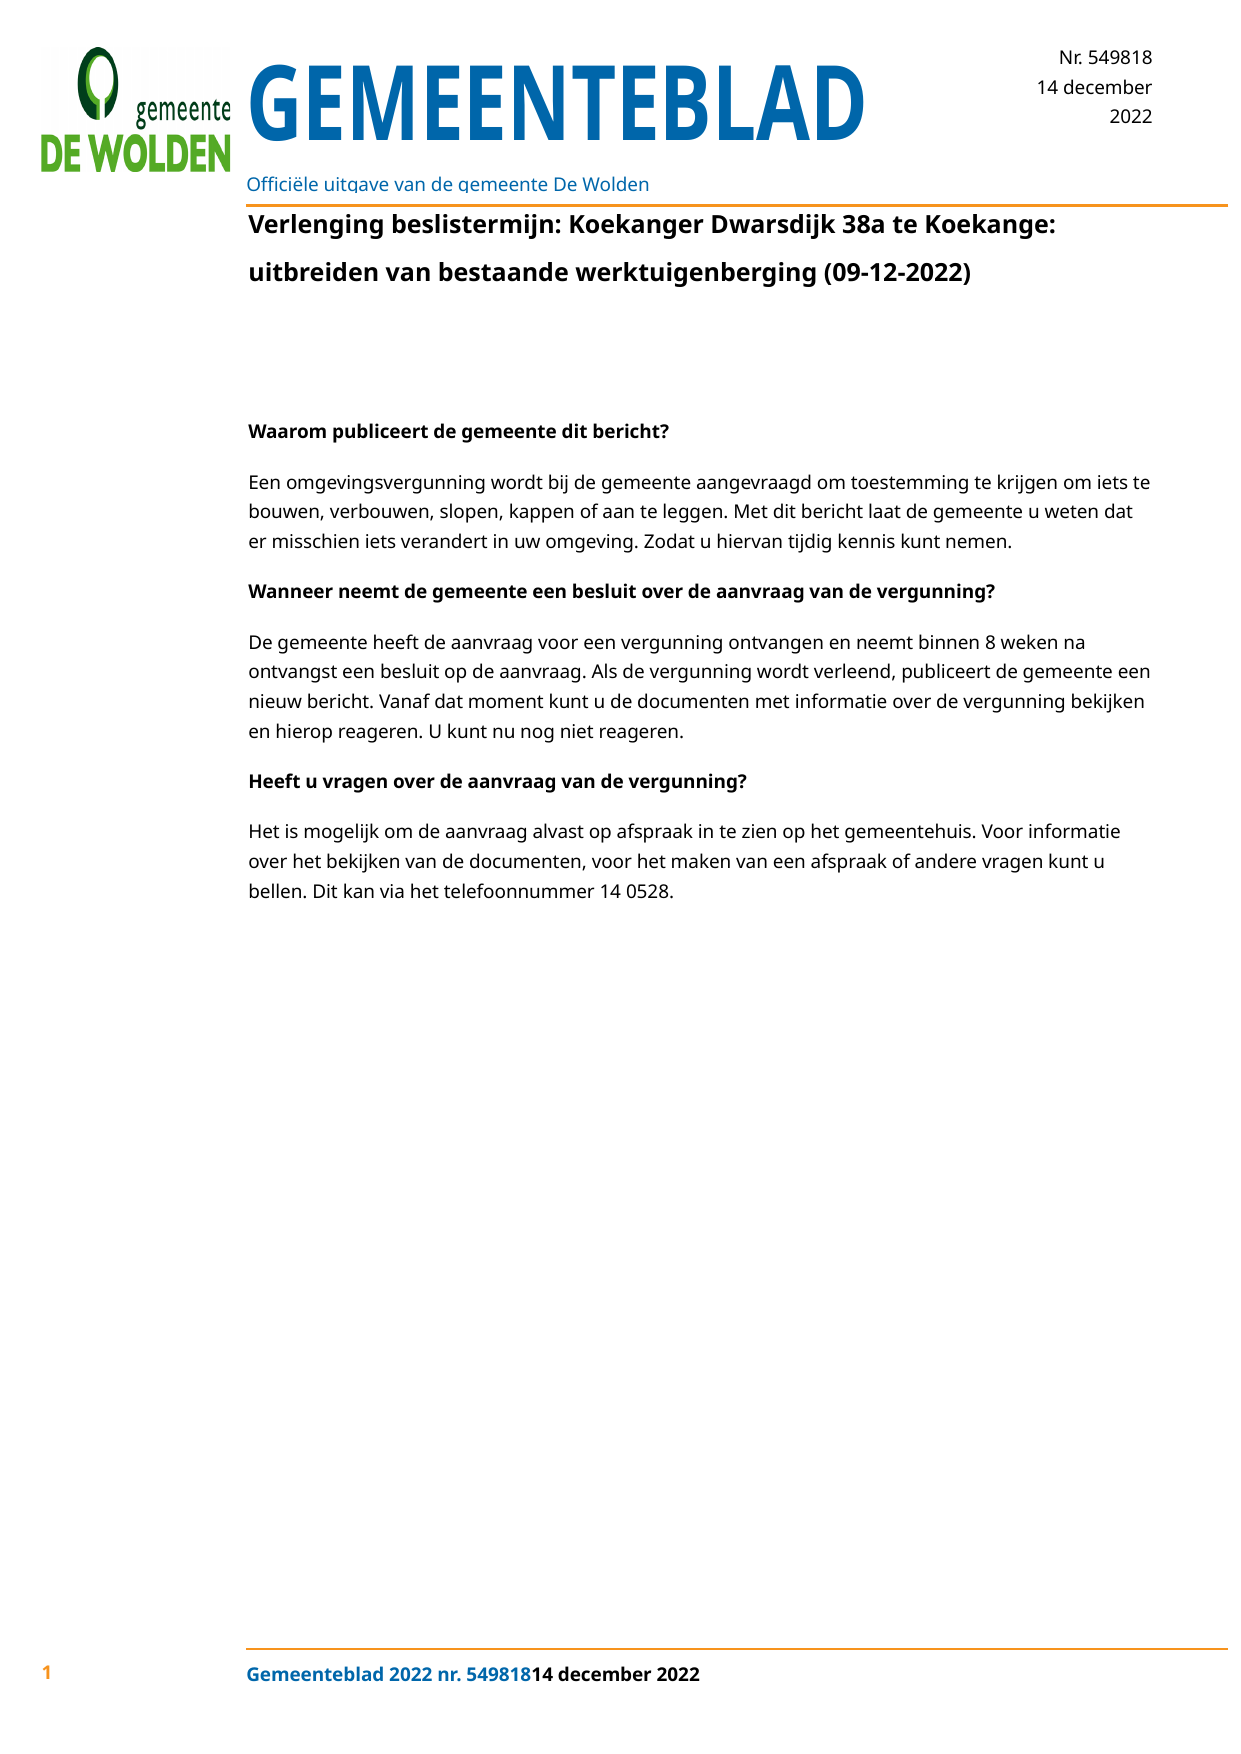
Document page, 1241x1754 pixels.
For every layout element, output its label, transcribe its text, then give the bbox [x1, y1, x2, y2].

text Verlenging beslistermijn: Koekanger Dwarsdijk 38a te Koekange: uitbreiden van bestaande werktuigenberging (09-12-2022) [248, 207, 1152, 288]
text Heeft u vragen over de aanvraag van de vergunning? [248, 768, 1152, 794]
picture [41, 47, 231, 172]
text Het is mogelijk om de aanvraag alvast op afspraak in te zien op het gemeentehuis. Voor informatie over het bekijken van de documenten, voor het maken van een afspraak of andere vragen kunt u bellen. Dit kan via het telefoonnummer 14 0528. [248, 819, 1152, 904]
text Waarom publiceert de gemeente dit bericht? [248, 419, 1152, 444]
text Wanneer neemt de gemeente een besluit over de aanvraag van de vergunning? [248, 579, 1152, 604]
text Een omgevingsvergunning wordt bij de gemeente aangevraagd om toestemming te krijgen om iets te bouwen, verbouwen, slopen, kappen of aan te leggen. Met dit bericht laat de gemeente u weten dat er misschien iets verandert in uw omgeving. Zodat u hiervan tijdig kennis kunt nemen. [248, 469, 1152, 554]
text De gemeente heeft de aanvraag voor een vergunning ontvangen en neemt binnen 8 weken na ontvangst een besluit op de aanvraag. Als de vergunning wordt verleend, publiceert de gemeente een nieuw bericht. Vanaf dat moment kunt u de documenten met informatie over de vergunning bekijken en hierop reageren. U kunt nu nog niet reageren. [248, 629, 1152, 744]
